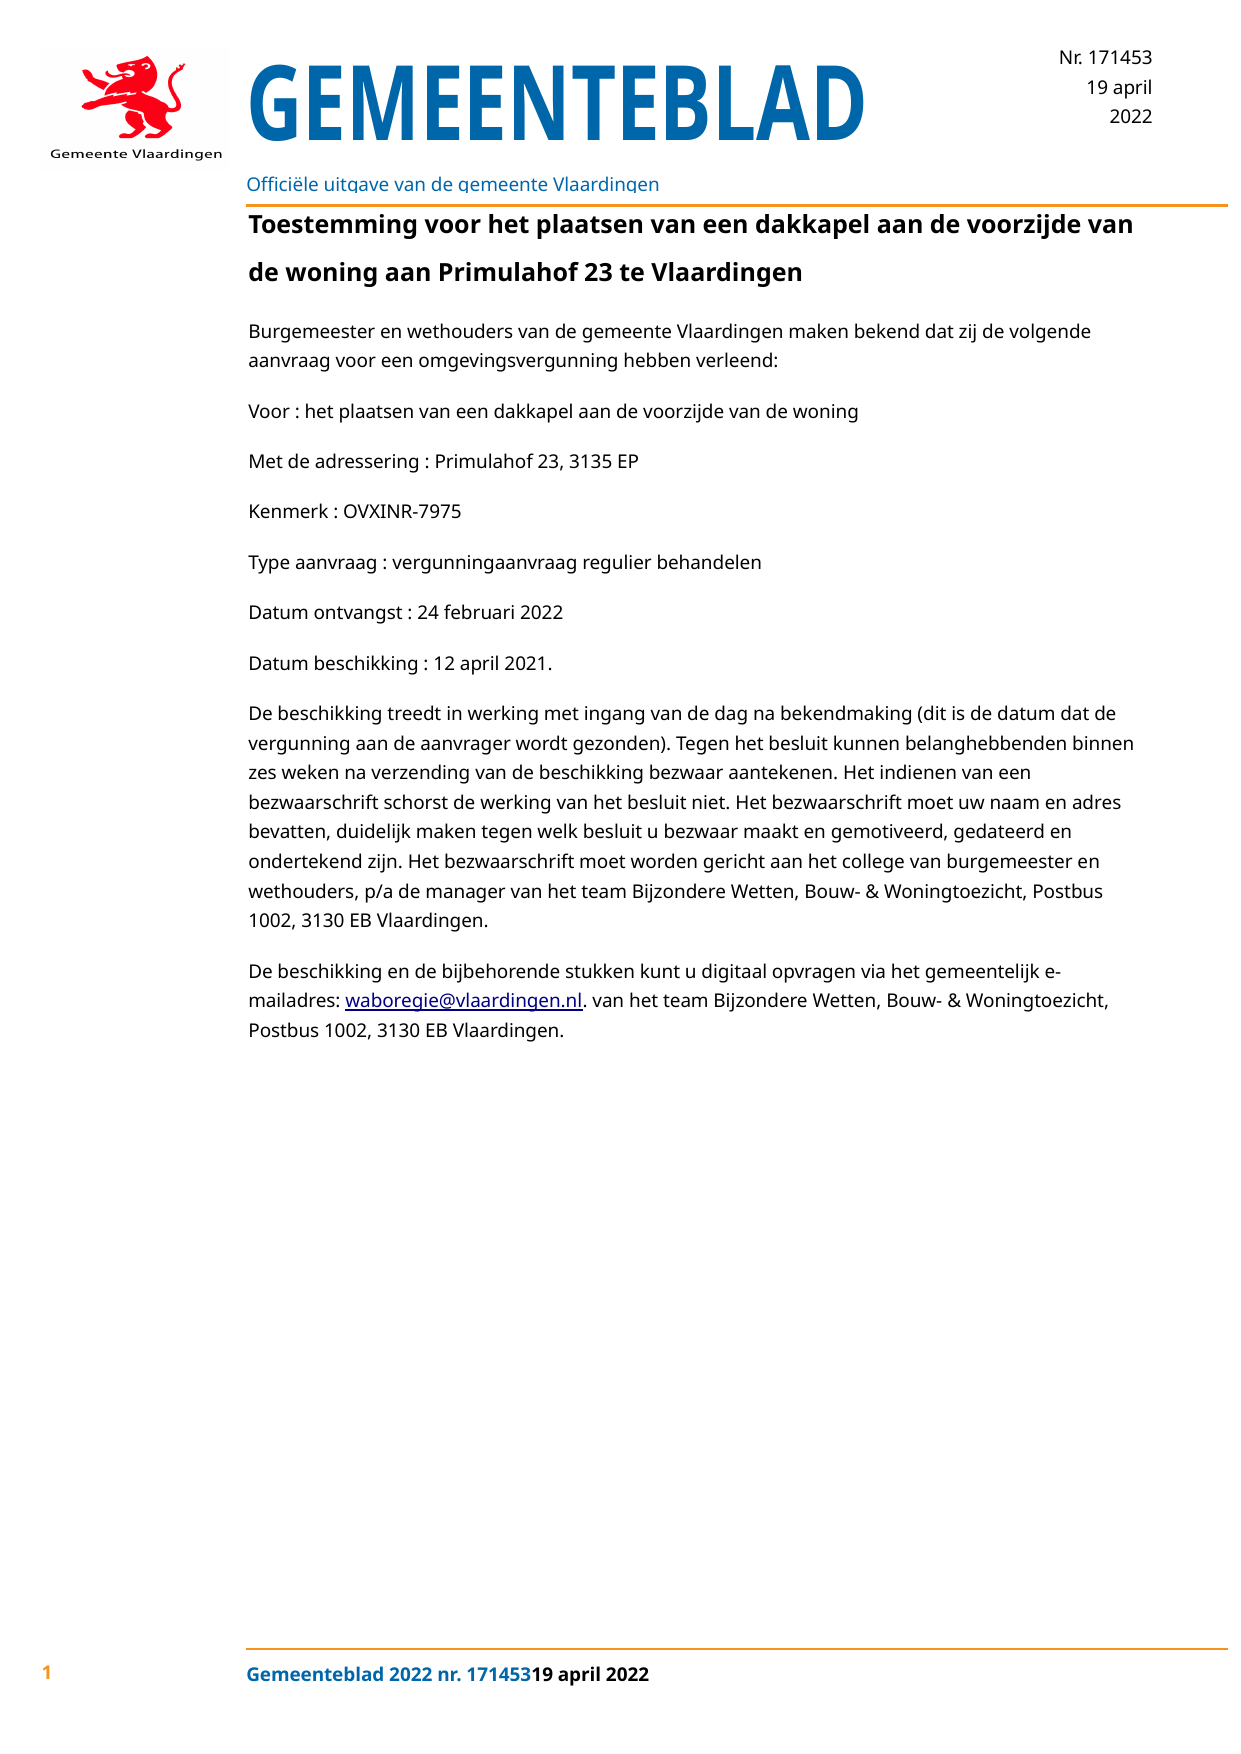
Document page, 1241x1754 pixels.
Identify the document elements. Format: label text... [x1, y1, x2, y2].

text De beschikking en de bijbehorende stukken kunt u digitaal opvragen via het gemeentelijk e-mailadres: waboregie@vlaardingen.nl. van het team Bijzondere Wetten, Bouw- & Woningtoezicht, Postbus 1002, 3130 EB Vlaardingen. [248, 958, 1152, 1043]
text Datum ontvangst : 24 februari 2022 [248, 599, 1152, 625]
text Met de adressering : Primulahof 23, 3135 EP [248, 448, 1152, 474]
text Datum beschikking : 12 april 2021. [248, 650, 1152, 676]
text Type aanvraag : vergunningaanvraag regulier behandelen [248, 549, 1152, 575]
text Burgemeester en wethouders van de gemeente Vlaardingen maken bekend dat zij de volgende aanvraag voor een omgevingsvergunning hebben verleend: [248, 318, 1152, 373]
text De beschikking treedt in werking met ingang van de dag na bekendmaking (dit is de datum dat de vergunning aan de aanvrager wordt gezonden). Tegen het besluit kunnen belanghebbenden binnen zes weken na verzending van de beschikking bezwaar aantekenen. Het indienen van een bezwaarschrift schorst de werking van het besluit niet. Het bezwaarschrift moet uw naam en adres bevatten, duidelijk maken tegen welk besluit u bezwaar maakt en gemotiveerd, gedateerd en ondertekend zijn. Het bezwaarschrift moet worden gericht aan het college van burgemeester en wethouders, p/a de manager van het team Bijzondere Wetten, Bouw- & Woningtoezicht, Postbus 1002, 3130 EB Vlaardingen. [248, 700, 1152, 933]
text Toestemming voor het plaatsen van een dakkapel aan de voorzijde van de woning aan Primulahof 23 te Vlaardingen [248, 207, 1152, 288]
text Voor : het plaatsen van een dakkapel aan de voorzijde van de woning [248, 398, 1152, 424]
picture [41, 47, 231, 172]
text Kenmerk : OVXINR-7975 [248, 499, 1152, 524]
